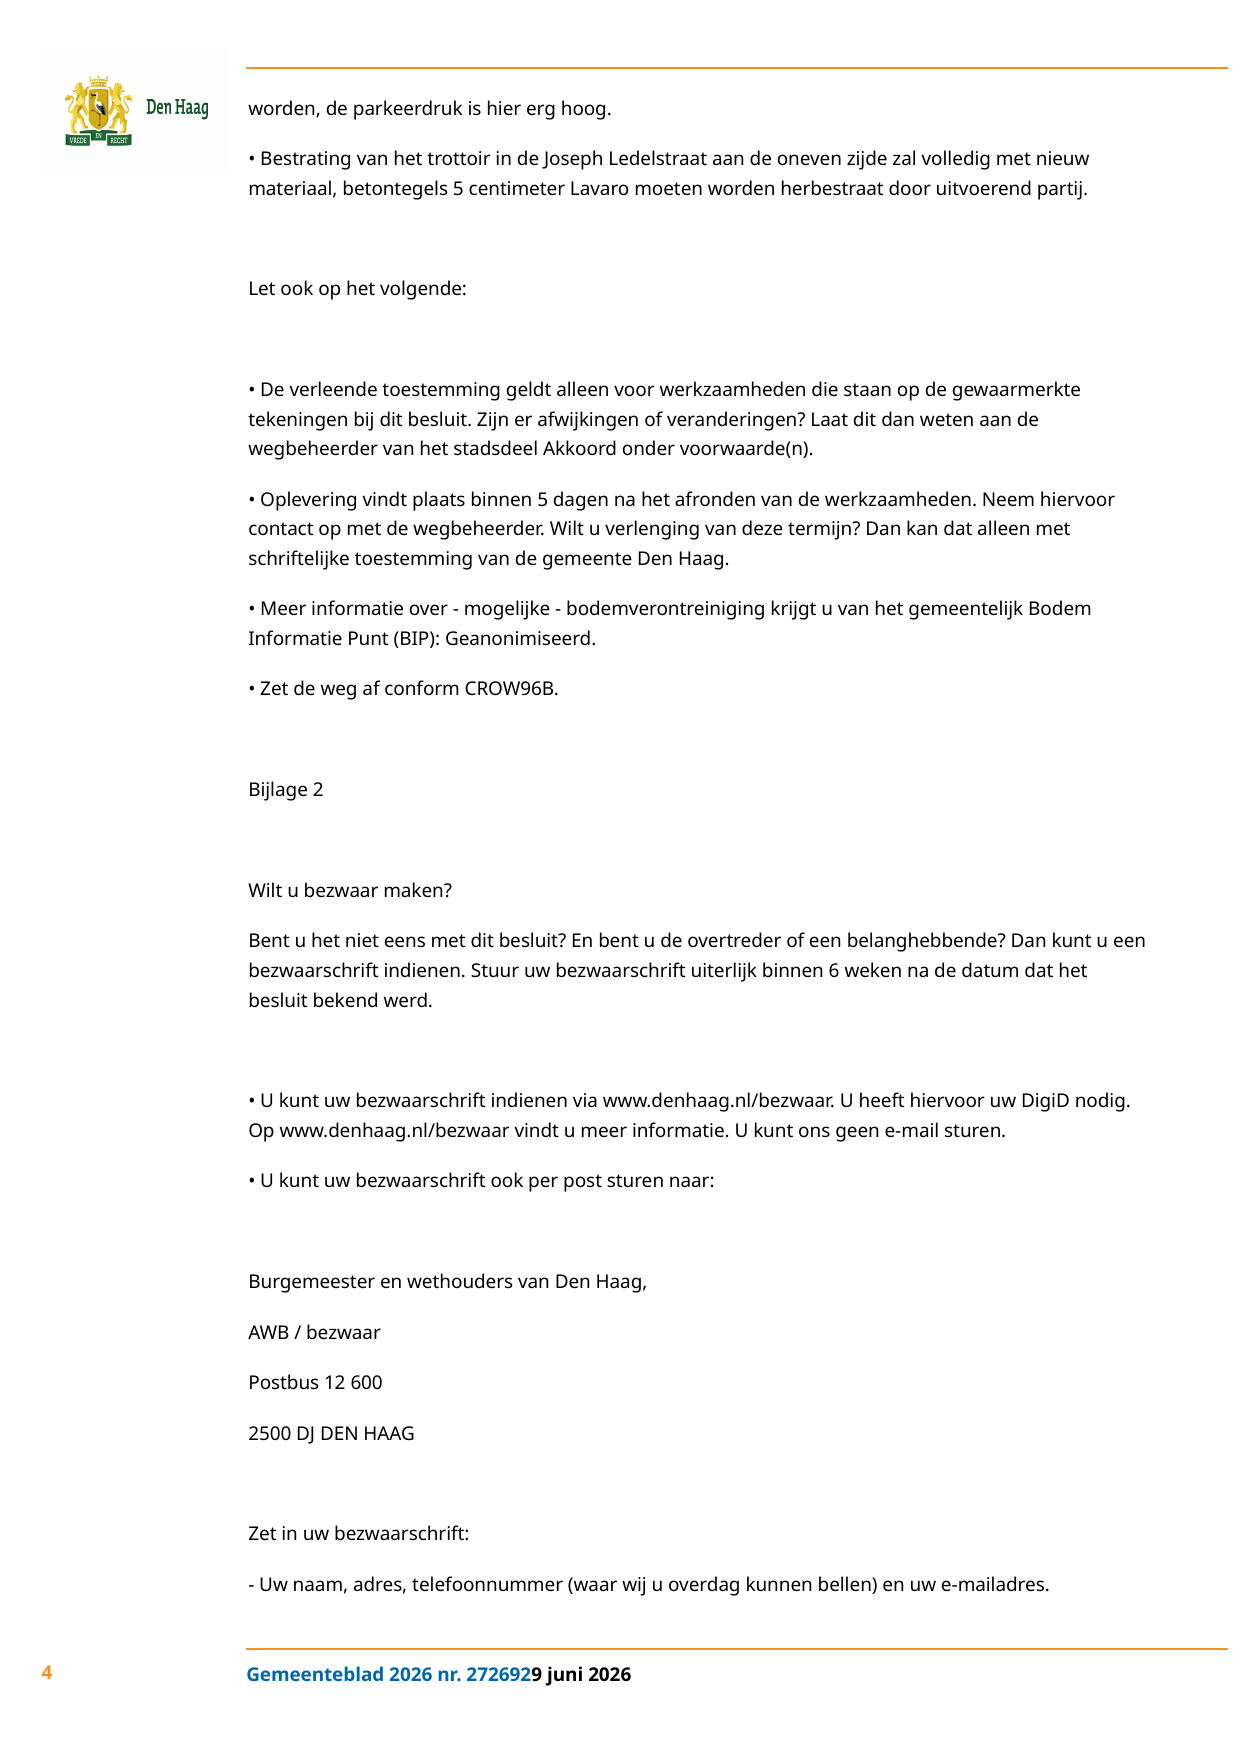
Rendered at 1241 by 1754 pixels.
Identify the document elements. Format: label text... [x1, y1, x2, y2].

text • Zet de weg af conform CROW96B. [248, 676, 1152, 701]
text AWB / bezwaar [248, 1319, 1152, 1345]
text • Oplevering vindt plaats binnen 5 dagen na het afronden van de werkzaamheden. Neem hiervoor contact op met de wegbeheerder. Wilt u verlenging van deze termijn? Dan kan dat alleen met schriftelijke toestemming van de gemeente Den Haag. [248, 486, 1152, 571]
text Zet in uw bezwaarschrift: [248, 1521, 1152, 1546]
text Burgemeester en wethouders van Den Haag, [248, 1268, 1152, 1294]
text • De verleende toestemming geldt alleen voor werkzaamheden die staan op de gewaarmerkte tekeningen bij dit besluit. Zijn er afwijkingen of veranderingen? Laat dit dan weten aan de wegbeheerder van het stadsdeel Akkoord onder voorwaarde(n). [248, 376, 1152, 461]
text Bijlage 2 [248, 776, 1152, 802]
text Let ook op het volgende: [248, 276, 1152, 301]
text 2500 DJ DEN HAAG [248, 1420, 1152, 1446]
text • Bestrating van het trottoir in de Joseph Ledelstraat aan de oneven zijde zal volledig met nieuw materiaal, betontegels 5 centimeter Lavaro moeten worden herbestraat door uitvoerend partij. [248, 145, 1152, 201]
text Bent u het niet eens met dit besluit? En bent u de overtreder of een belanghebbende? Dan kunt u een bezwaarschrift indienen. Stuur uw bezwaarschrift uiterlijk binnen 6 weken na de datum dat het besluit bekend werd. [248, 928, 1152, 1013]
text worden, de parkeerdruk is hier erg hoog. [248, 95, 1152, 121]
picture [41, 47, 231, 172]
text • U kunt uw bezwaarschrift indienen via www.denhaag.nl/bezwaar. U heeft hiervoor uw DigiD nodig. Op www.denhaag.nl/bezwaar vindt u meer informatie. U kunt ons geen e-mail sturen. [248, 1088, 1152, 1143]
text - Uw naam, adres, telefoonnummer (waar wij u overdag kunnen bellen) en uw e-mailadres. [248, 1571, 1152, 1597]
text Wilt u bezwaar maken? [248, 877, 1152, 903]
text Postbus 12 600 [248, 1369, 1152, 1395]
text • U kunt uw bezwaarschrift ook per post sturen naar: [248, 1168, 1152, 1193]
text • Meer informatie over - mogelijke - bodemverontreiniging krijgt u van het gemeentelijk Bodem Informatie Punt (BIP): Geanonimiseerd. [248, 596, 1152, 651]
